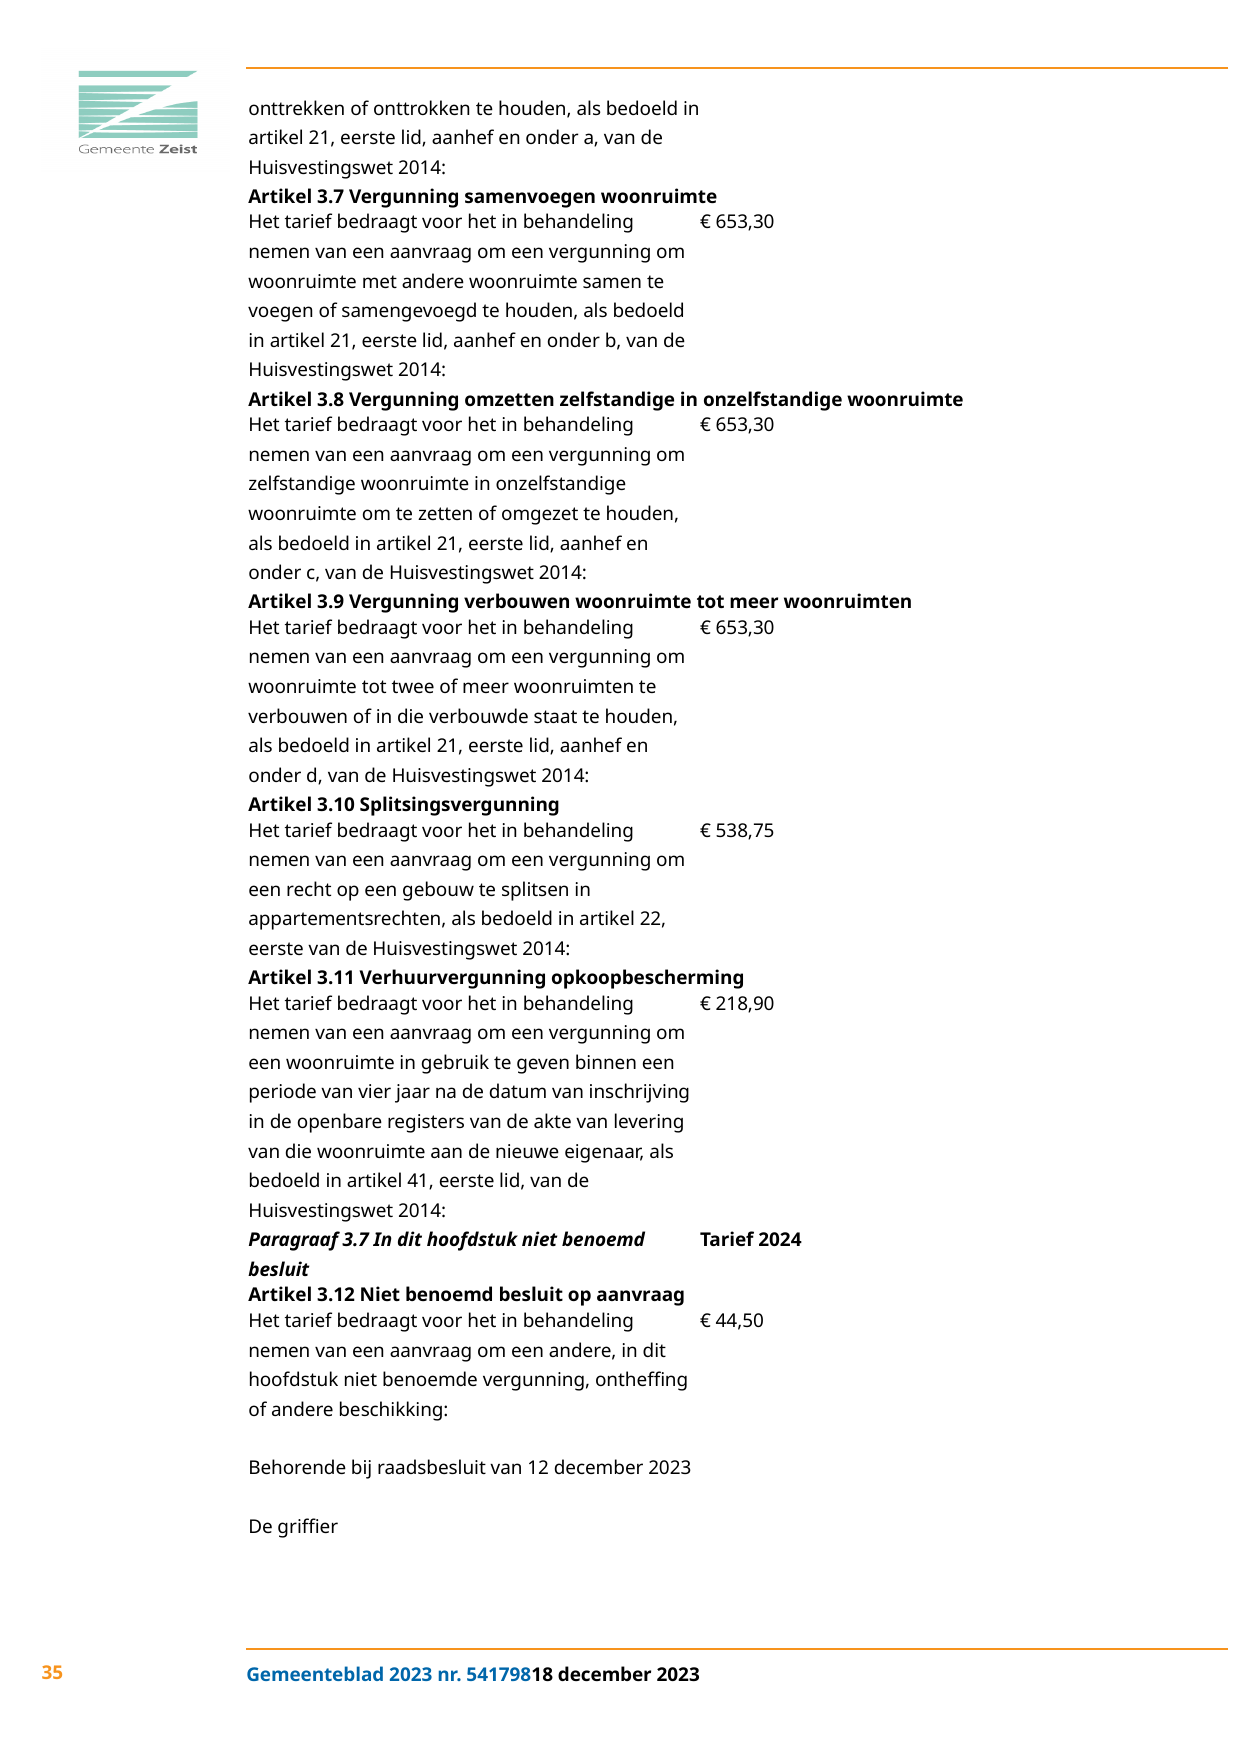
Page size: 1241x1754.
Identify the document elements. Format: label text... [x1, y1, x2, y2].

table_cell € 653,30 [700, 614, 1152, 788]
table_header Paragraaf 3.7 In dit hoofdstuk niet benoemd besluit [248, 1226, 700, 1281]
table_header Tarief 2024 [700, 1226, 1152, 1281]
table_cell € 653,30 [700, 411, 1152, 585]
table_cell onttrekken of onttrokken te houden, als bedoeld in artikel 21, eerste lid, aanhef en onder a, van de Huisvestingswet 2014: [248, 95, 700, 180]
table_cell Het tarief bedraagt voor het in behandeling nemen van een aanvraag om een vergunning om woonruimte tot twee of meer woonruimten te verbouwen of in die verbouwde staat te houden, als bedoeld in artikel 21, eerste lid, aanhef en onder d, van de Huisvestingswet 2014: [248, 614, 700, 788]
table_cell Het tarief bedraagt voor het in behandeling nemen van een aanvraag om een vergunning om een recht op een gebouw te splitsen in appartementsrechten, als bedoeld in artikel 22, eerste van de Huisvestingswet 2014: [248, 817, 700, 961]
text Behorende bij raadsbesluit van 12 december 2023 [248, 1454, 1152, 1480]
table_cell € 538,75 [700, 817, 1152, 961]
table_header Artikel 3.8 Vergunning omzetten zelfstandige in onzelfstandige woonruimte [248, 386, 1152, 411]
table_cell € 653,30 [700, 209, 1152, 382]
table_cell Artikel 3.12 Niet benoemd besluit op aanvraag [248, 1281, 1152, 1307]
table_cell € 218,90 [700, 990, 1152, 1223]
table_cell Het tarief bedraagt voor het in behandeling nemen van een aanvraag om een vergunning om een woonruimte in gebruik te geven binnen een periode van vier jaar na de datum van inschrijving in de openbare registers van de akte van levering van die woonruimte aan de nieuwe eigenaar, als bedoeld in artikel 41, eerste lid, van de Huisvestingswet 2014: [248, 990, 700, 1223]
table_cell Het tarief bedraagt voor het in behandeling nemen van een aanvraag om een vergunning om woonruimte met andere woonruimte samen te voegen of samengevoegd te houden, als bedoeld in artikel 21, eerste lid, aanhef en onder b, van de Huisvestingswet 2014: [248, 209, 700, 382]
table_cell € 44,50 [700, 1307, 1152, 1422]
table_header Artikel 3.10 Splitsingsvergunning [248, 791, 1152, 817]
table_header Artikel 3.7 Vergunning samenvoegen woonruimte [248, 183, 1152, 209]
text De griffier [248, 1514, 1152, 1539]
table_header Artikel 3.9 Vergunning verbouwen woonruimte tot meer woonruimten [248, 589, 1152, 614]
table_cell Het tarief bedraagt voor het in behandeling nemen van een aanvraag om een vergunning om zelfstandige woonruimte in onzelfstandige woonruimte om te zetten of omgezet te houden, als bedoeld in artikel 21, eerste lid, aanhef en onder c, van de Huisvestingswet 2014: [248, 411, 700, 585]
picture [41, 47, 231, 172]
table_header Artikel 3.11 Verhuurvergunning opkoopbescherming [248, 964, 1152, 990]
table_cell [700, 95, 1152, 180]
table_cell Het tarief bedraagt voor het in behandeling nemen van een aanvraag om een andere, in dit hoofdstuk niet benoemde vergunning, ontheffing of andere beschikking: [248, 1307, 700, 1422]
